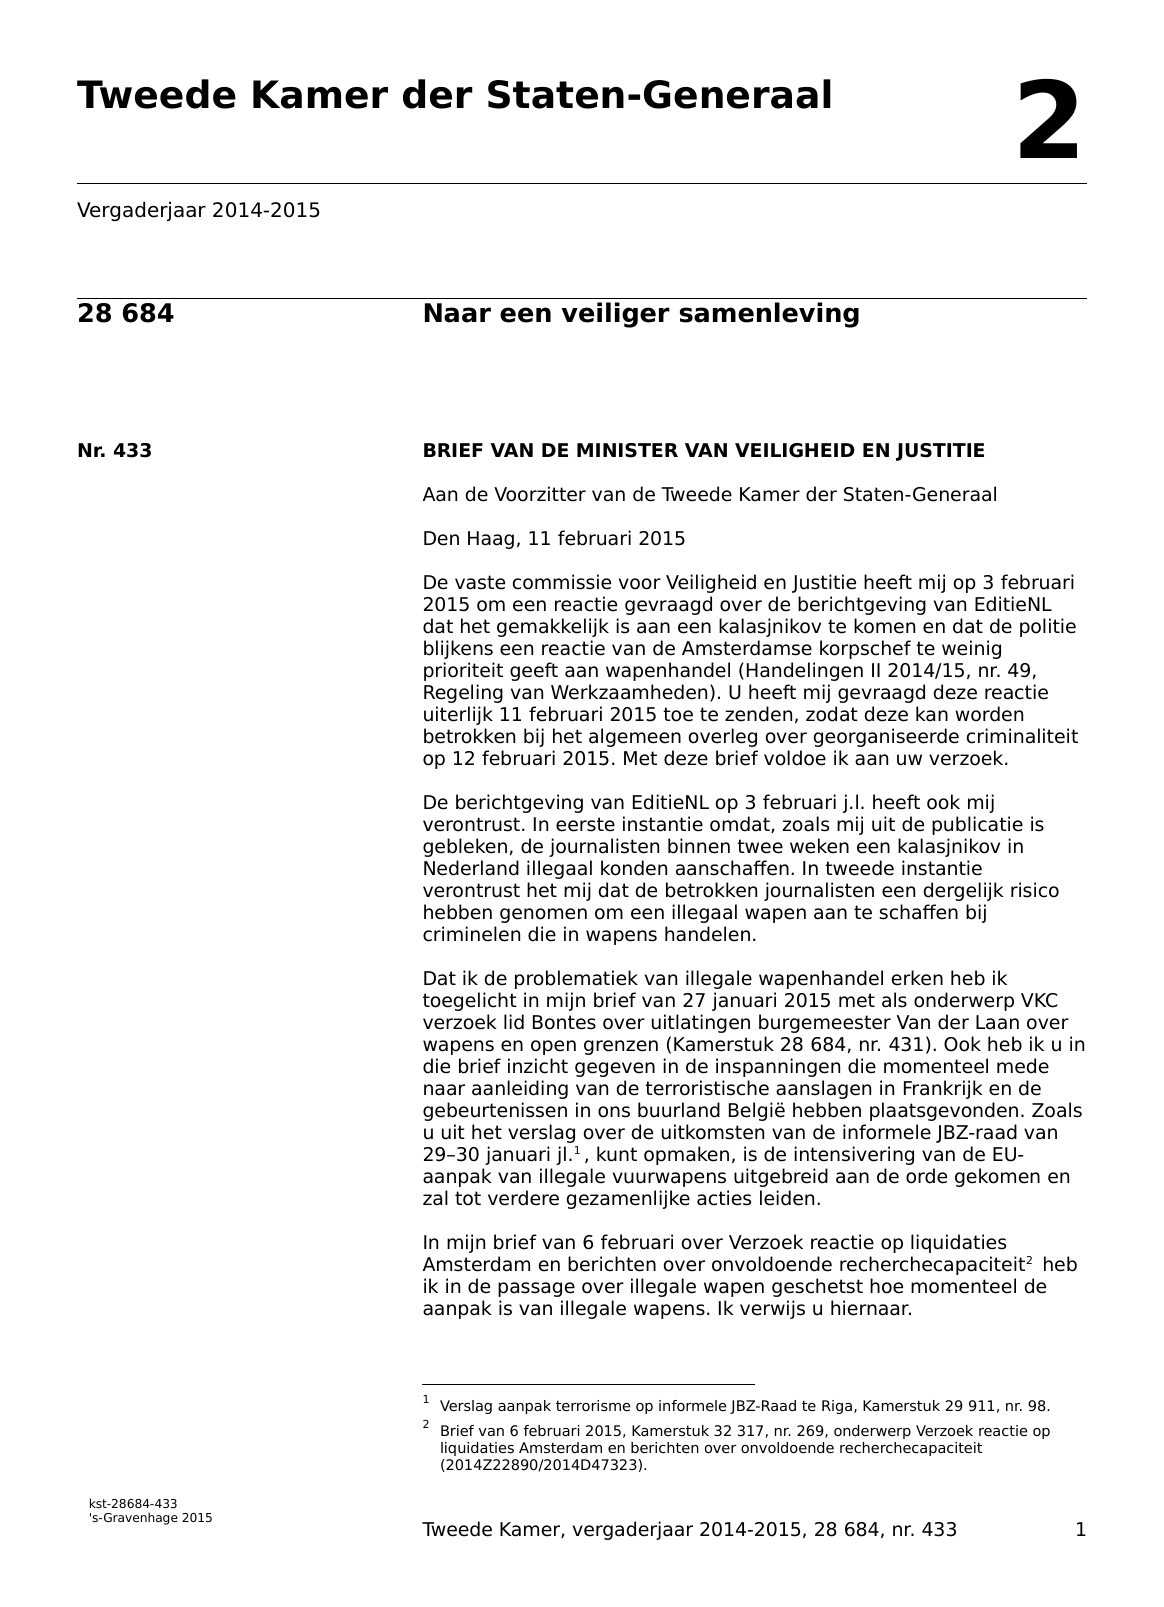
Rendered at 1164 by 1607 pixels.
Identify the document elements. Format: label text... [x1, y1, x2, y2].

text Dat ik de problematiek van illegale wapenhandel erken heb ik toegelicht in mijn brief van 27 januari 2015 met als onderwerp VKC verzoek lid Bontes over uitlatingen burgemeester Van der Laan over wapens en open grenzen (Kamerstuk 28 684, nr. 431). Ook heb ik u in die brief inzicht gegeven in de inspanningen die momenteel mede naar aanleiding van de terroristische aanslagen in Frankrijk en de gebeurtenissen in ons buurland België hebben plaatsgevonden. Zoals u uit het verslag over de uitkomsten van de informele JBZ-raad van 29–30 januari jl., kunt opmaken, is de intensivering van de EU-aanpak van illegale vuurwapens uitgebreid aan de orde gekomen en zal tot verdere gezamenlijke acties leiden. [422, 968, 1087, 1210]
text De berichtgeving van EditieNL op 3 februari j.l. heeft ook mij verontrust. In eerste instantie omdat, zoals mij uit de publicatie is gebleken, de journalisten binnen twee weken een kalasjnikov in Nederland illegaal konden aanschaffen. In tweede instantie verontrust het mij dat de betrokken journalisten een dergelijk risico hebben genomen om een illegaal wapen aan te schaffen bij criminelen die in wapens handelen. [422, 792, 1087, 946]
text Brief van 6 februari 2015, Kamerstuk 32 317, nr. 269, onderwerp Verzoek reactie op liquidaties Amsterdam en berichten over onvoldoende recherchecapaciteit (2014Z22890/2014D47323). [422, 1418, 1087, 1474]
text 's-Gravenhage 2015 [88, 1511, 323, 1525]
table_header 2 [886, 59, 1087, 183]
text Aan de Voorzitter van de Tweede Kamer der Staten-Generaal [422, 484, 1087, 506]
table_header Tweede Kamer der Staten-Generaal [77, 59, 886, 183]
text De vaste commissie voor Veiligheid en Justitie heeft mij op 3 februari 2015 om een reactie gevraagd over de berichtgeving van EditieNL dat het gemakkelijk is aan een kalasjnikov te komen en dat de politie blijkens een reactie van de Amsterdamse korpschef te weinig prioriteit geeft aan wapenhandel (Handelingen II 2014/15, nr. 49, Regeling van Werkzaamheden). U heeft mij gevraagd deze reactie uiterlijk 11 februari 2015 toe te zenden, zodat deze kan worden betrokken bij het algemeen overleg over georganiseerde criminaliteit op 12 februari 2015. Met deze brief voldoe ik aan uw verzoek. [422, 572, 1087, 770]
text kst-28684-433 [88, 1497, 323, 1511]
text Verslag aanpak terrorisme op informele JBZ-Raad te Riga, Kamerstuk 29 911, nr. 98. [422, 1393, 1087, 1416]
subtitle 28 684 Naar een veiliger samenleving [77, 299, 1087, 329]
table_cell Vergaderjaar 2014-2015 [77, 184, 1087, 298]
text In mijn brief van 6 februari over Verzoek reactie op liquidaties Amsterdam en berichten over onvoldoende recherchecapaciteit heb ik in de passage over illegale wapen geschetst hoe momenteel de aanpak is van illegale wapens. Ik verwijs u hiernaar. [422, 1232, 1087, 1320]
text Den Haag, 11 februari 2015 [422, 528, 1087, 550]
subtitle Nr. 433 BRIEF VAN DE MINISTER VAN VEILIGHEID EN JUSTITIE [77, 440, 1087, 462]
